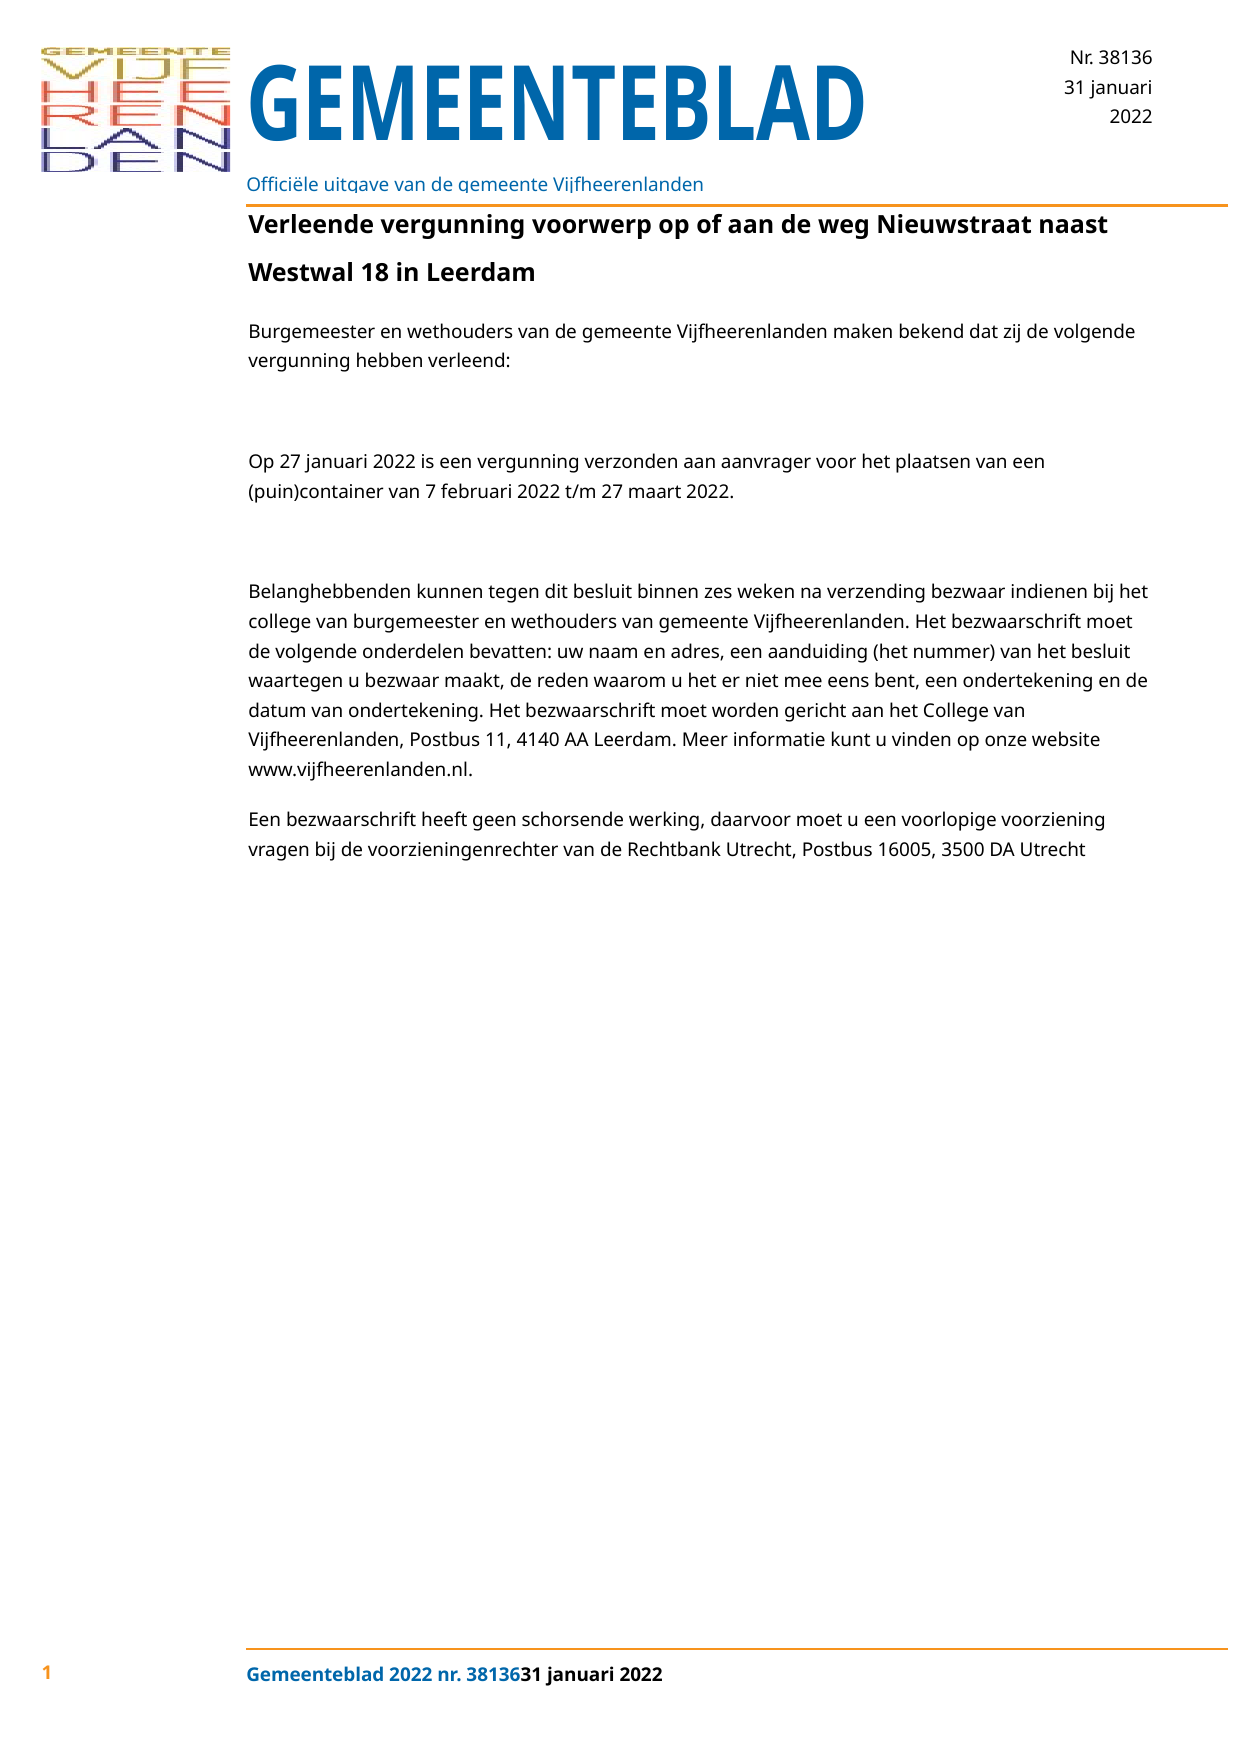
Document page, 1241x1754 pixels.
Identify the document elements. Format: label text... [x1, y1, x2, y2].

text Een bezwaarschrift heeft geen schorsende werking, daarvoor moet u een voorlopige voorziening vragen bij de voorzieningenrechter van de Rechtbank Utrecht, Postbus 16005, 3500 DA Utrecht [248, 807, 1152, 862]
text Verleende vergunning voorwerp op of aan de weg Nieuwstraat naast Westwal 18 in Leerdam [248, 207, 1152, 288]
picture [41, 47, 231, 172]
text Op 27 januari 2022 is een vergunning verzonden aan aanvrager voor het plaatsen van een (puin)container van 7 februari 2022 t/m 27 maart 2022. [248, 448, 1152, 504]
text Belanghebbenden kunnen tegen dit besluit binnen zes weken na verzending bezwaar indienen bij het college van burgemeester en wethouders van gemeente Vijfheerenlanden. Het bezwaarschrift moet de volgende onderdelen bevatten: uw naam en adres, een aanduiding (het nummer) van het besluit waartegen u bezwaar maakt, de reden waarom u het er niet mee eens bent, een ondertekening en de datum van ondertekening. Het bezwaarschrift moet worden gericht aan het College van Vijfheerenlanden, Postbus 11, 4140 AA Leerdam. Meer informatie kunt u vinden op onze website www.vijfheerenlanden.nl. [248, 579, 1152, 782]
text Burgemeester en wethouders van de gemeente Vijfheerenlanden maken bekend dat zij de volgende vergunning hebben verleend: [248, 318, 1152, 373]
